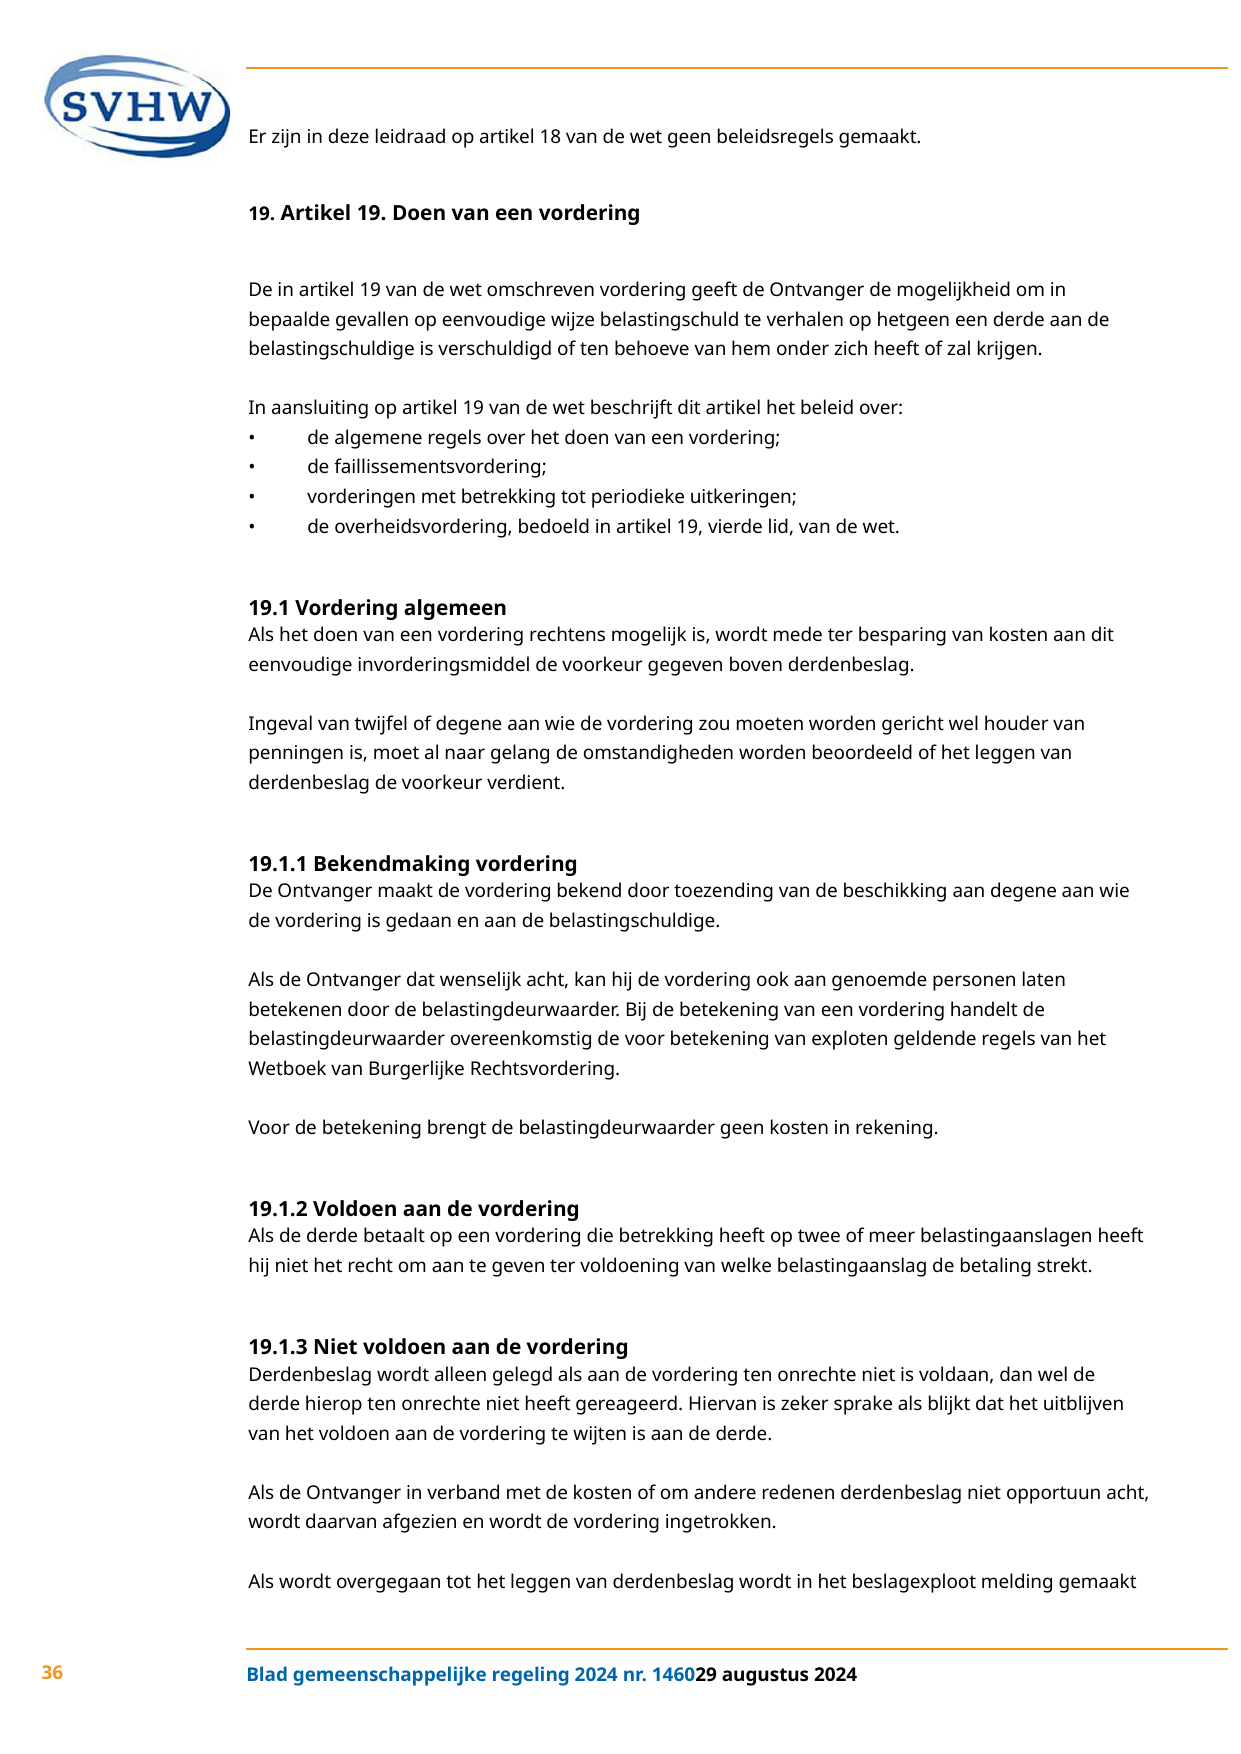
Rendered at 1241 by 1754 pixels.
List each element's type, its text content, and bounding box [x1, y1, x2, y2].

text De Ontvanger maakt de vordering bekend door toezending van de beschikking aan degene aan wie de vordering is gedaan en aan de belastingschuldige. [248, 878, 1152, 933]
list de overheidsvordering, bedoeld in artikel 19, vierde lid, van de wet. [248, 513, 1152, 538]
text Als de Ontvanger in verband met de kosten of om andere redenen derdenbeslag niet opportuun acht, wordt daarvan afgezien en wordt de vordering ingetrokken. [248, 1479, 1152, 1534]
text Ingeval van twijfel of degene aan wie de vordering zou moeten worden gericht wel houder van penningen is, moet al naar gelang de omstandigheden worden beoordeeld of het leggen van derdenbeslag de voorkeur verdient. [248, 710, 1152, 795]
text 19.1.1 Bekendmaking vordering [248, 849, 1152, 878]
text Als wordt overgegaan tot het leggen van derdenbeslag wordt in het beslagexploot melding gemaakt [248, 1568, 1152, 1593]
text Als het doen van een vordering rechtens mogelijk is, wordt mede ter besparing van kosten aan dit eenvoudige invorderingsmiddel de voorkeur gegeven boven derdenbeslag. [248, 621, 1152, 677]
text Als de Ontvanger dat wenselijk acht, kan hij de vordering ook aan genoemde personen laten betekenen door de belastingdeurwaarder. Bij de betekening van een vordering handelt de belastingdeurwaarder overeenkomstig de voor betekening van exploten geldende regels van het Wetboek van Burgerlijke Rechtsvordering. [248, 966, 1152, 1081]
text In aansluiting op artikel 19 van de wet beschrijft dit artikel het beleid over: [248, 394, 1152, 420]
list de algemene regels over het doen van een vordering; [248, 424, 1152, 450]
text Als de derde betaalt op een vordering die betrekking heeft op twee of meer belastingaanslagen heeft hij niet het recht om aan te geven ter voldoening van welke belastingaanslag de betaling strekt. [248, 1223, 1152, 1278]
picture [41, 47, 231, 172]
text Er zijn in deze leidraad op artikel 18 van de wet geen beleidsregels gemaakt. [248, 123, 1152, 149]
list vorderingen met betrekking tot periodieke uitkeringen; [248, 483, 1152, 509]
text 19.1.3 Niet voldoen aan de vordering [248, 1332, 1152, 1361]
text 19.1 Vordering algemeen [248, 593, 1152, 621]
text Derdenbeslag wordt alleen gelegd als aan de vordering ten onrechte niet is voldaan, dan wel de derde hierop ten onrechte niet heeft gereageerd. Hiervan is zeker sprake als blijkt dat het uitblijven van het voldoen aan de vordering te wijten is aan de derde. [248, 1361, 1152, 1446]
text De in artikel 19 van de wet omschreven vordering geeft de Ontvanger de mogelijkheid om in bepaalde gevallen op eenvoudige wijze belastingschuld te verhalen op hetgeen een derde aan de belastingschuldige is verschuldigd of ten behoeve van hem onder zich heeft of zal krijgen. [248, 276, 1152, 361]
list de faillissementsvordering; [248, 454, 1152, 479]
text 19.1.2 Voldoen aan de vordering [248, 1194, 1152, 1223]
text Voor de betekening brengt de belastingdeurwaarder geen kosten in rekening. [248, 1114, 1152, 1140]
text 19. Artikel 19. Doen van een vordering [248, 198, 1152, 227]
